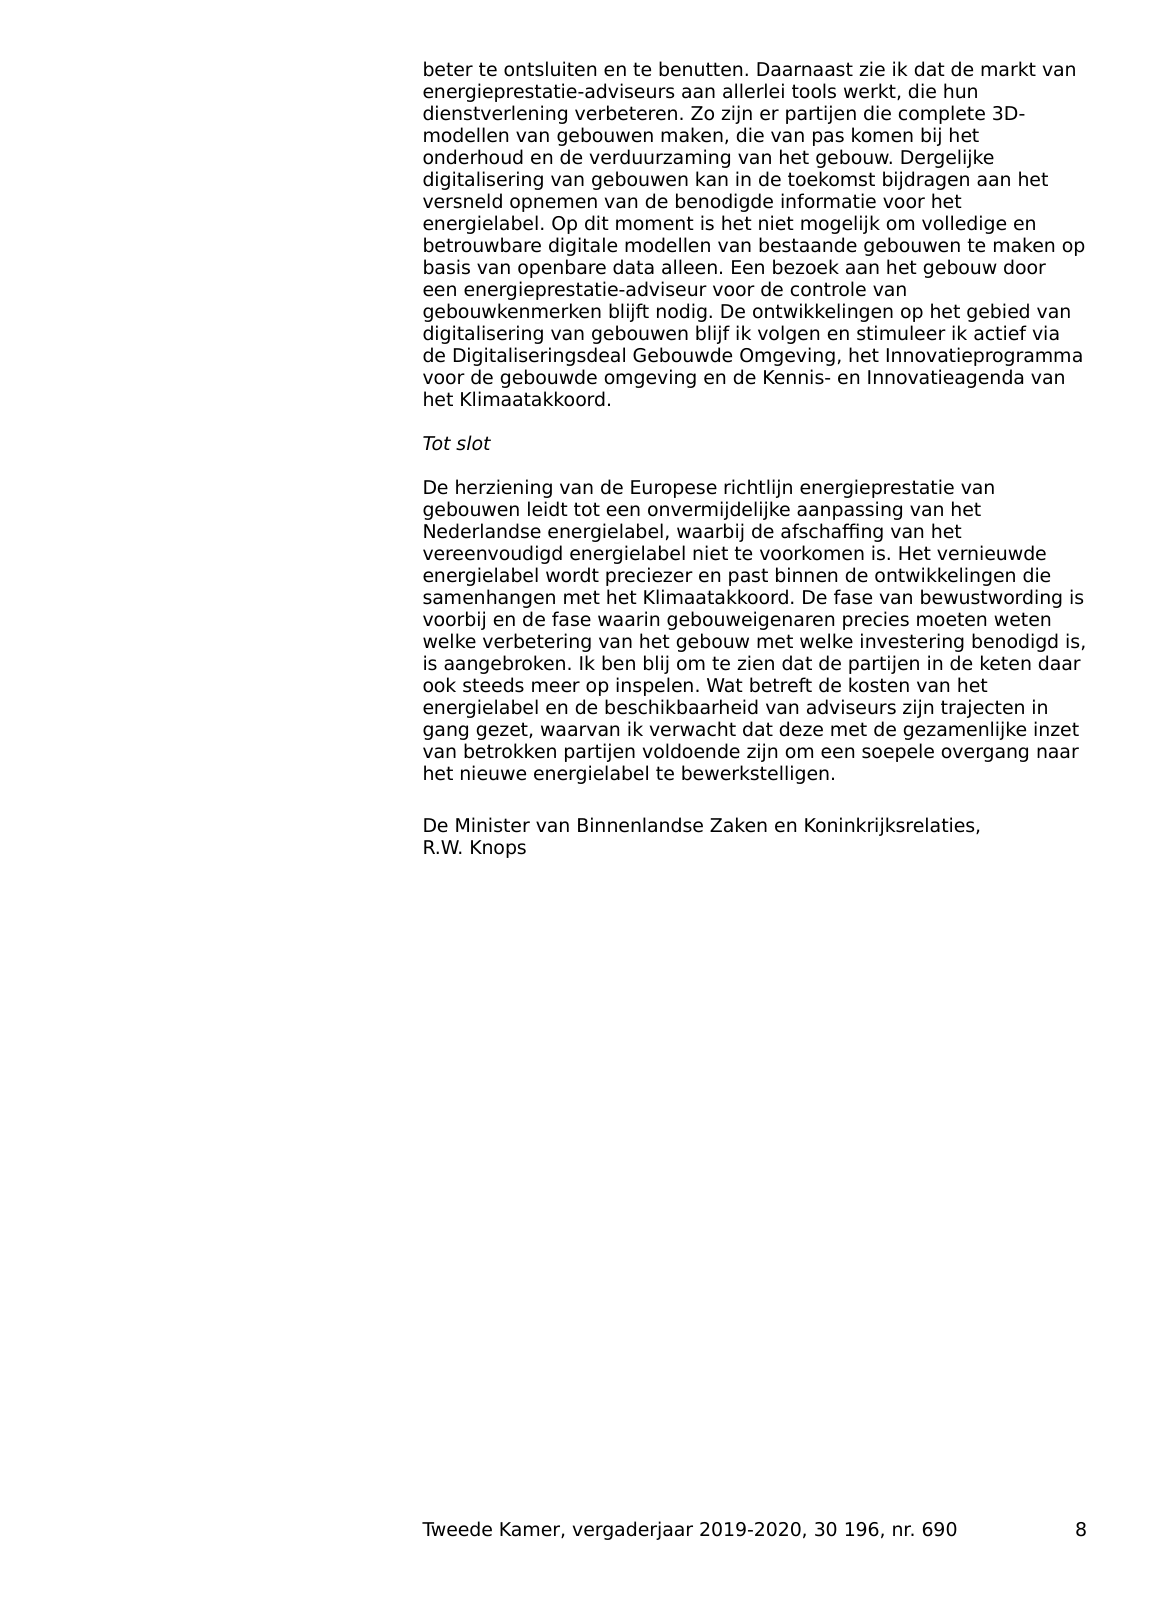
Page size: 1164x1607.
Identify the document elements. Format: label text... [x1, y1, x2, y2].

text De herziening van de Europese richtlijn energieprestatie van gebouwen leidt tot een onvermijdelijke aanpassing van het Nederlandse energielabel, waarbij de afschaffing van het vereenvoudigd energielabel niet te voorkomen is. Het vernieuwde energielabel wordt preciezer en past binnen de ontwikkelingen die samenhangen met het Klimaatakkoord. De fase van bewustwording is voorbij en de fase waarin gebouweigenaren precies moeten weten welke verbetering van het gebouw met welke investering benodigd is, is aangebroken. Ik ben blij om te zien dat de partijen in de keten daar ook steeds meer op inspelen. Wat betreft de kosten van het energielabel en de beschikbaarheid van adviseurs zijn trajecten in gang gezet, waarvan ik verwacht dat deze met de gezamenlijke inzet van betrokken partijen voldoende zijn om een soepele overgang naar het nieuwe energielabel te bewerkstelligen. [422, 477, 1087, 785]
text beter te ontsluiten en te benutten. Daarnaast zie ik dat de markt van energieprestatie-adviseurs aan allerlei tools werkt, die hun dienstverlening verbeteren. Zo zijn er partijen die complete 3D-modellen van gebouwen maken, die van pas komen bij het onderhoud en de verduurzaming van het gebouw. Dergelijke digitalisering van gebouwen kan in de toekomst bijdragen aan het versneld opnemen van de benodigde informatie voor het energielabel. Op dit moment is het niet mogelijk om volledige en betrouwbare digitale modellen van bestaande gebouwen te maken op basis van openbare data alleen. Een bezoek aan het gebouw door een energieprestatie-adviseur voor de controle van gebouwkenmerken blijft nodig. De ontwikkelingen op het gebied van digitalisering van gebouwen blijf ik volgen en stimuleer ik actief via de Digitaliseringsdeal Gebouwde Omgeving, het Innovatieprogramma voor de gebouwde omgeving en de Kennis- en Innovatieagenda van het Klimaatakkoord. [422, 59, 1087, 411]
subtitle Tot slot [422, 433, 1087, 455]
text De Minister van Binnenlandse Zaken en Koninkrijksrelaties, R.W. Knops [422, 815, 1087, 859]
